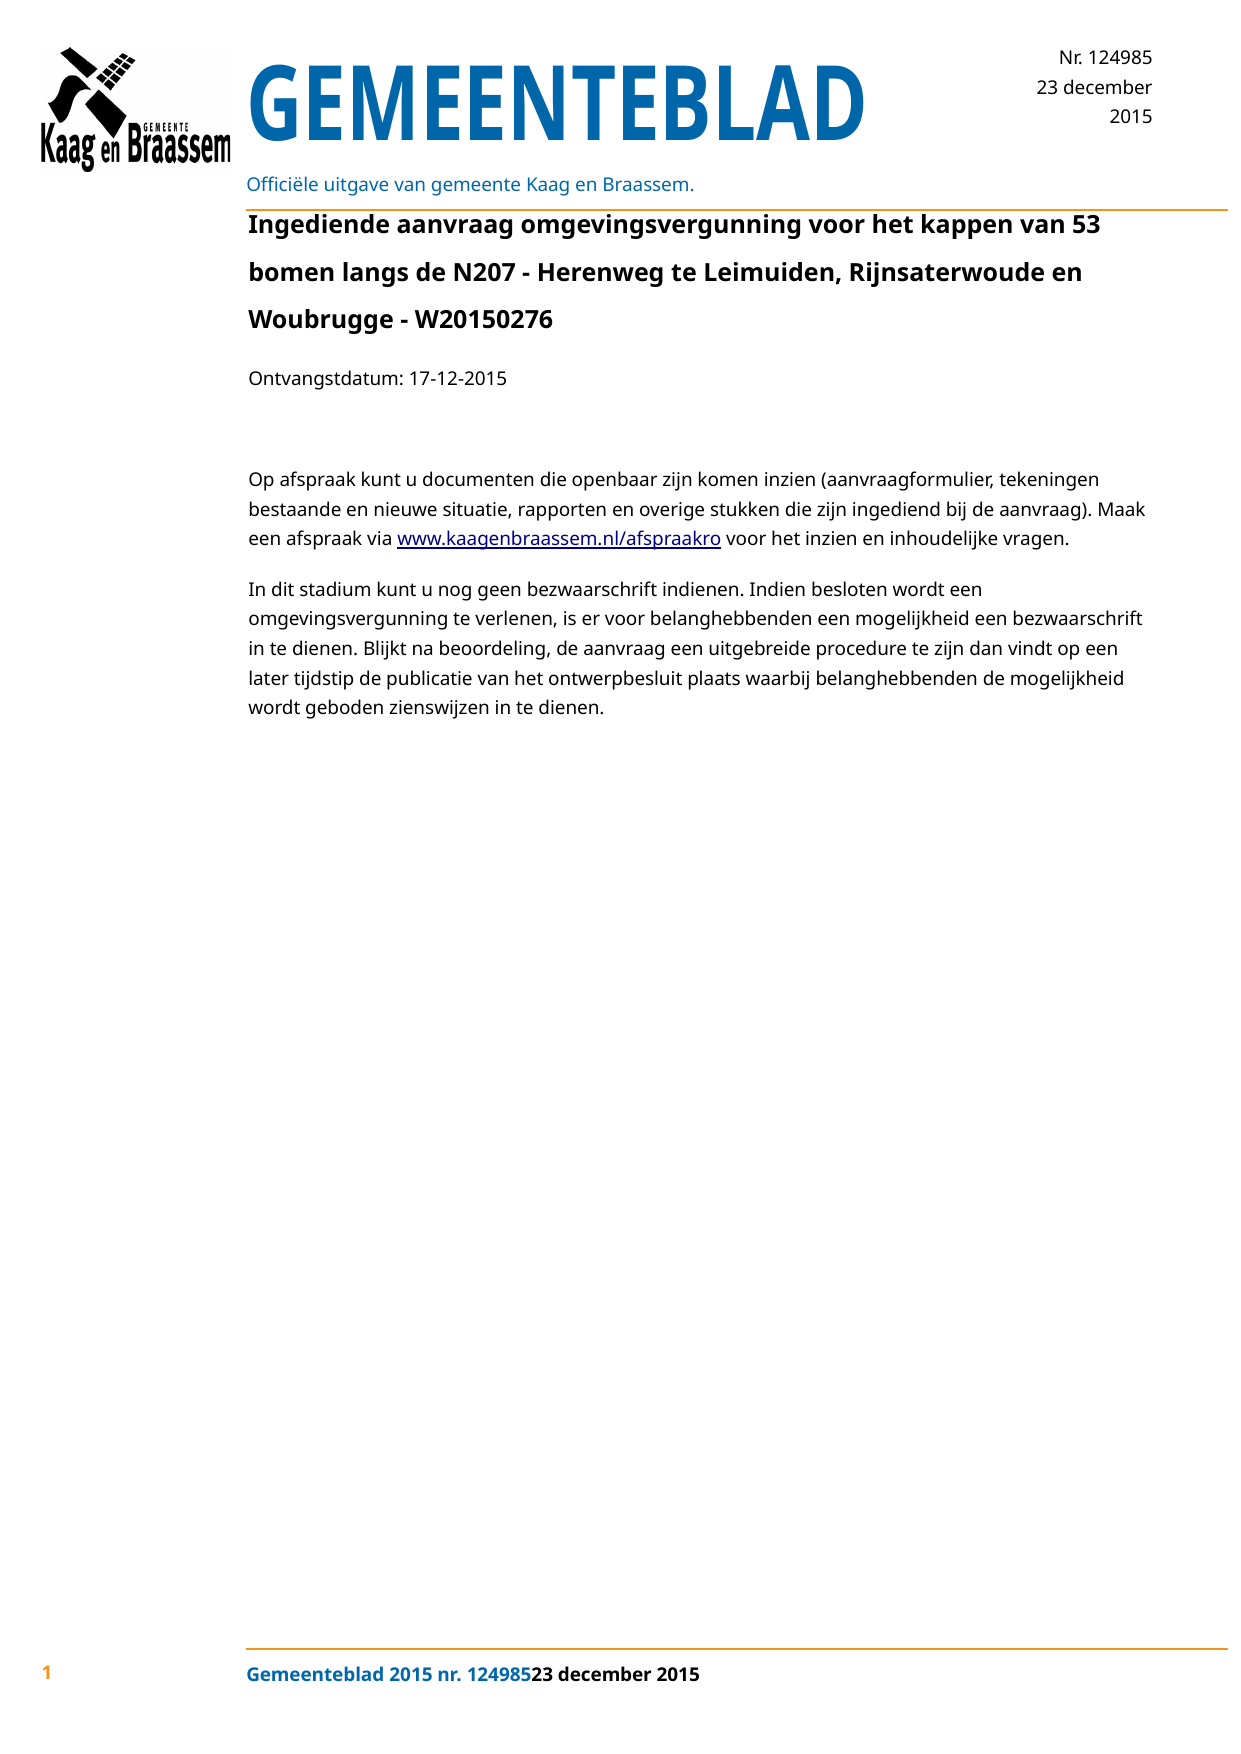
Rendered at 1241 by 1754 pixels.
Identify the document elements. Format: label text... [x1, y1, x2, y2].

picture [41, 47, 231, 172]
text Ingediende aanvraag omgevingsvergunning voor het kappen van 53 bomen langs de N207 - Herenweg te Leimuiden, Rijnsaterwoude en Woubrugge - W20150276 [248, 211, 1152, 336]
text In dit stadium kunt u nog geen bezwaarschrift indienen. Indien besloten wordt een omgevingsvergunning te verlenen, is er voor belanghebbenden een mogelijkheid een bezwaarschrift in te dienen. Blijkt na beoordeling, de aanvraag een uitgebreide procedure te zijn dan vindt op een later tijdstip de publicatie van het ontwerpbesluit plaats waarbij belanghebbenden de mogelijkheid wordt geboden zienswijzen in te dienen. [248, 576, 1152, 720]
text Op afspraak kunt u documenten die openbaar zijn komen inzien (aanvraagformulier, tekeningen bestaande en nieuwe situatie, rapporten en overige stukken die zijn ingediend bij de aanvraag). Maak een afspraak via www.kaagenbraassem.nl/afspraakro voor het inzien en inhoudelijke vragen. [248, 466, 1152, 551]
text Ontvangstdatum: 17-12-2015 [248, 366, 1152, 391]
